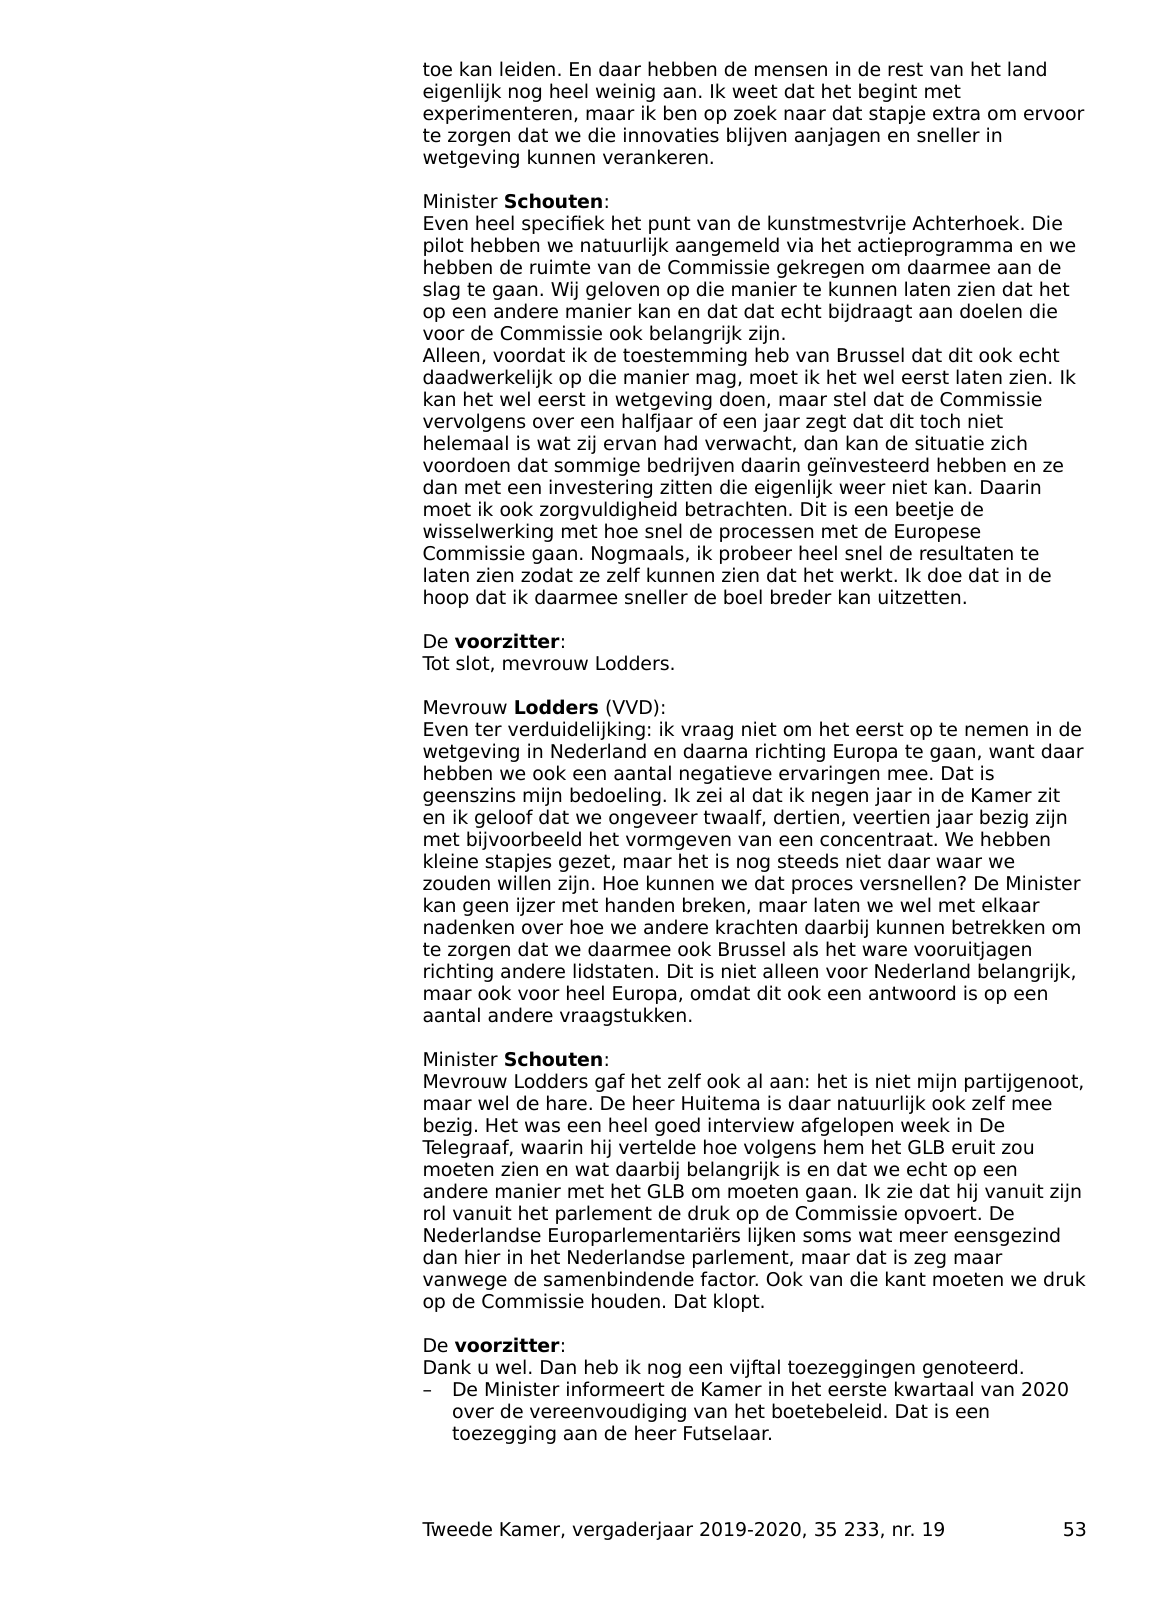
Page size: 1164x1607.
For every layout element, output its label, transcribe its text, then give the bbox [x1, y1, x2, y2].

text Alleen, voordat ik de toestemming heb van Brussel dat dit ook echt daadwerkelijk op die manier mag, moet ik het wel eerst laten zien. Ik kan het wel eerst in wetgeving doen, maar stel dat de Commissie vervolgens over een halfjaar of een jaar zegt dat dit toch niet helemaal is wat zij ervan had verwacht, dan kan de situatie zich voordoen dat sommige bedrijven daarin geïnvesteerd hebben en ze dan met een investering zitten die eigenlijk weer niet kan. Daarin moet ik ook zorgvuldigheid betrachten. Dit is een beetje de wisselwerking met hoe snel de processen met de Europese Commissie gaan. Nogmaals, ik probeer heel snel de resultaten te laten zien zodat ze zelf kunnen zien dat het werkt. Ik doe dat in de hoop dat ik daarmee sneller de boel breder kan uitzetten. [422, 345, 1087, 609]
text De voorzitter: [422, 1335, 1087, 1357]
text Even ter verduidelijking: ik vraag niet om het eerst op te nemen in de wetgeving in Nederland en daarna richting Europa te gaan, want daar hebben we ook een aantal negatieve ervaringen mee. Dat is geenszins mijn bedoeling. Ik zei al dat ik negen jaar in de Kamer zit en ik geloof dat we ongeveer twaalf, dertien, veertien jaar bezig zijn met bijvoorbeeld het vormgeven van een concentraat. We hebben kleine stapjes gezet, maar het is nog steeds niet daar waar we zouden willen zijn. Hoe kunnen we dat proces versnellen? De Minister kan geen ijzer met handen breken, maar laten we wel met elkaar nadenken over hoe we andere krachten daarbij kunnen betrekken om te zorgen dat we daarmee ook Brussel als het ware vooruitjagen richting andere lidstaten. Dit is niet alleen voor Nederland belangrijk, maar ook voor heel Europa, omdat dit ook een antwoord is op een aantal andere vraagstukken. [422, 719, 1087, 1027]
text Dank u wel. Dan heb ik nog een vijftal toezeggingen genoteerd. [422, 1357, 1087, 1379]
text toe kan leiden. En daar hebben de mensen in de rest van het land eigenlijk nog heel weinig aan. Ik weet dat het begint met experimenteren, maar ik ben op zoek naar dat stapje extra om ervoor te zorgen dat we die innovaties blijven aanjagen en sneller in wetgeving kunnen verankeren. [422, 59, 1087, 169]
text Minister Schouten: [422, 191, 1087, 213]
text Mevrouw Lodders gaf het zelf ook al aan: het is niet mijn partijgenoot, maar wel de hare. De heer Huitema is daar natuurlijk ook zelf mee bezig. Het was een heel goed interview afgelopen week in De Telegraaf, waarin hij vertelde hoe volgens hem het GLB eruit zou moeten zien en wat daarbij belangrijk is en dat we echt op een andere manier met het GLB om moeten gaan. Ik zie dat hij vanuit zijn rol vanuit het parlement de druk op de Commissie opvoert. De Nederlandse Europarlementariërs lijken soms wat meer eensgezind dan hier in het Nederlandse parlement, maar dat is zeg maar vanwege de samenbindende factor. Ook van die kant moeten we druk op de Commissie houden. Dat klopt. [422, 1071, 1087, 1313]
text – De Minister informeert de Kamer in het eerste kwartaal van 2020 over de vereenvoudiging van het boetebeleid. Dat is een toezegging aan de heer Futselaar. [422, 1379, 1087, 1445]
text Mevrouw Lodders (VVD): [422, 697, 1087, 719]
text Minister Schouten: [422, 1049, 1087, 1071]
text Even heel specifiek het punt van de kunstmestvrije Achterhoek. Die pilot hebben we natuurlijk aangemeld via het actieprogramma en we hebben de ruimte van de Commissie gekregen om daarmee aan de slag te gaan. Wij geloven op die manier te kunnen laten zien dat het op een andere manier kan en dat dat echt bijdraagt aan doelen die voor de Commissie ook belangrijk zijn. [422, 213, 1087, 345]
text De voorzitter: [422, 631, 1087, 653]
text Tot slot, mevrouw Lodders. [422, 653, 1087, 675]
